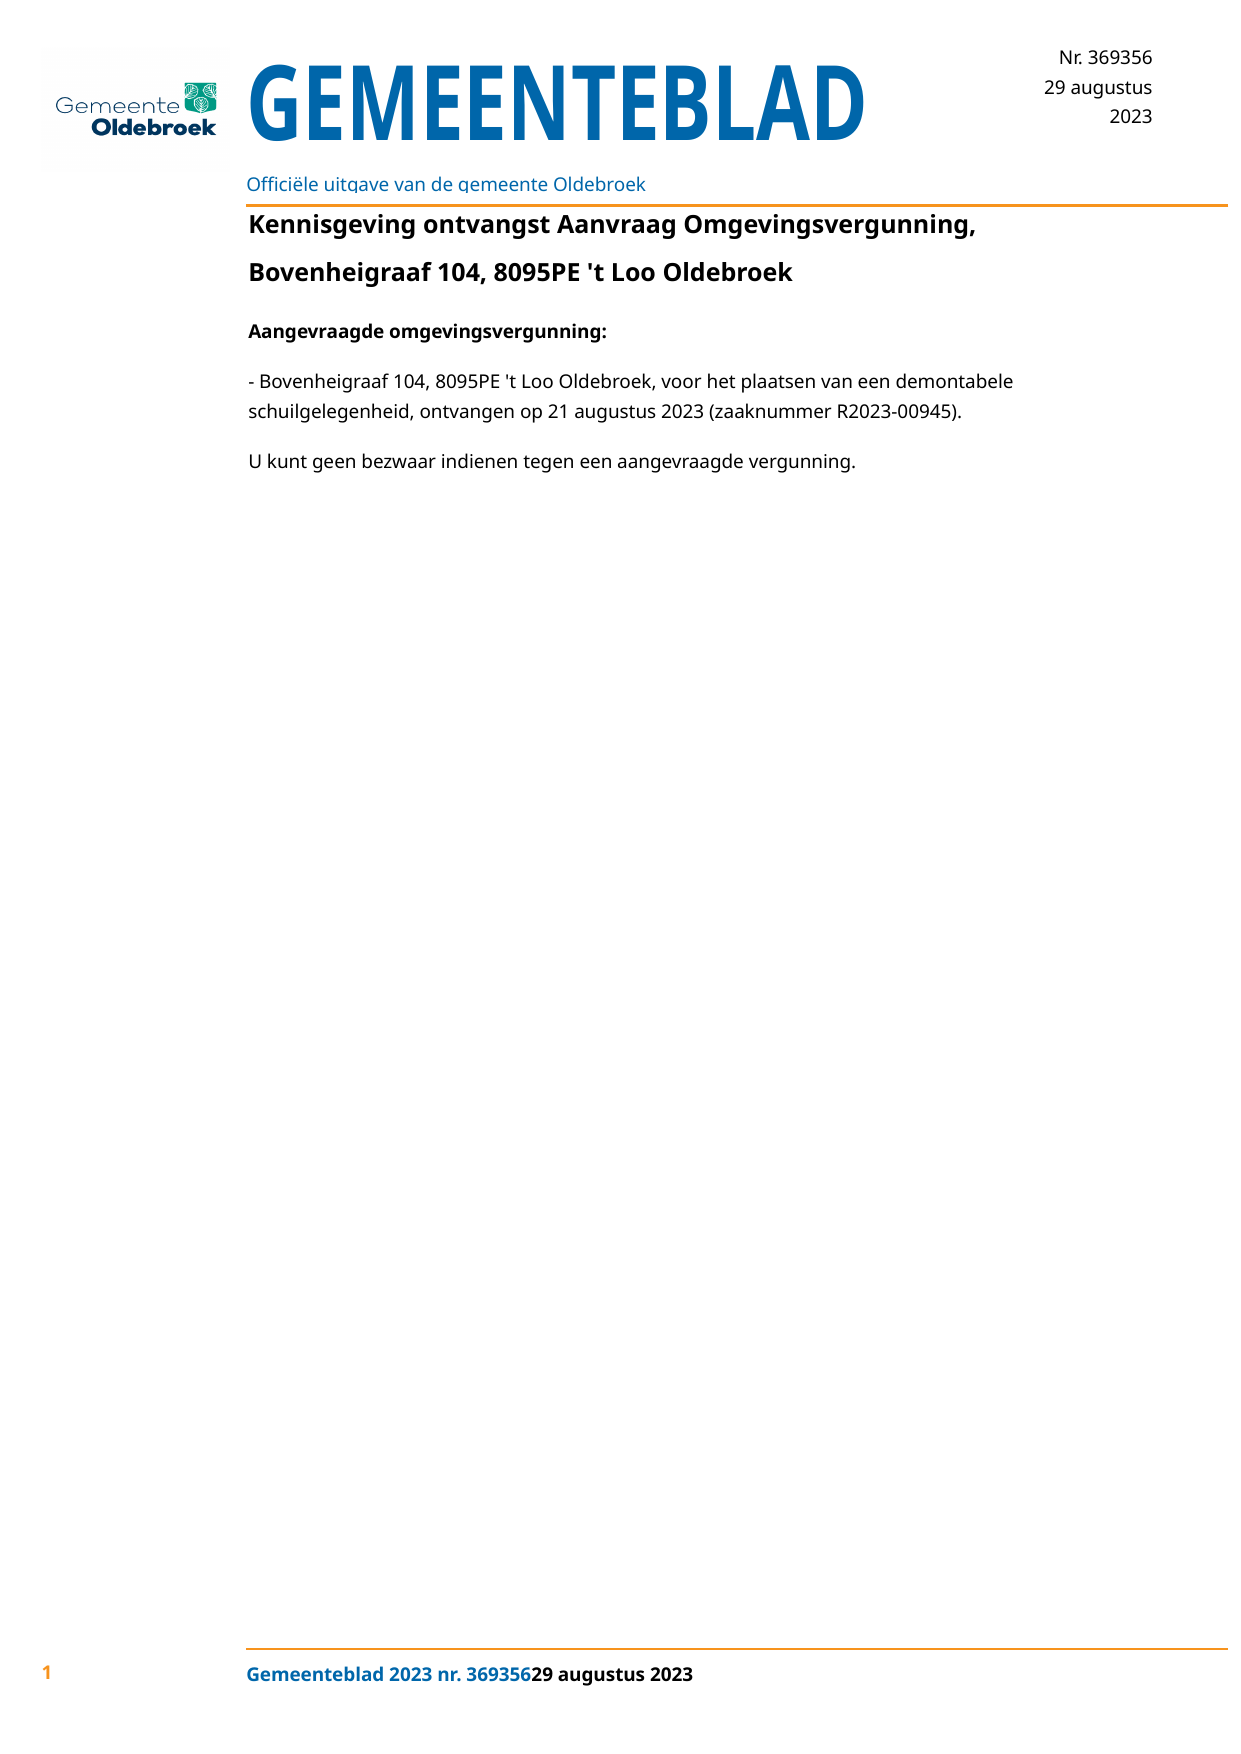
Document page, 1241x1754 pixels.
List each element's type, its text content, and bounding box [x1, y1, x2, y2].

text Aangevraagde omgevingsvergunning: [248, 318, 1152, 344]
text Kennisgeving ontvangst Aanvraag Omgevingsvergunning, Bovenheigraaf 104, 8095PE 't Loo Oldebroek [248, 207, 1152, 288]
text U kunt geen bezwaar indienen tegen een aangevraagde vergunning. [248, 448, 1152, 474]
text - Bovenheigraaf 104, 8095PE 't Loo Oldebroek, voor het plaatsen van een demontabele schuilgelegenheid, ontvangen op 21 augustus 2023 (zaaknummer R2023-00945). [248, 368, 1152, 424]
picture [41, 47, 231, 172]
